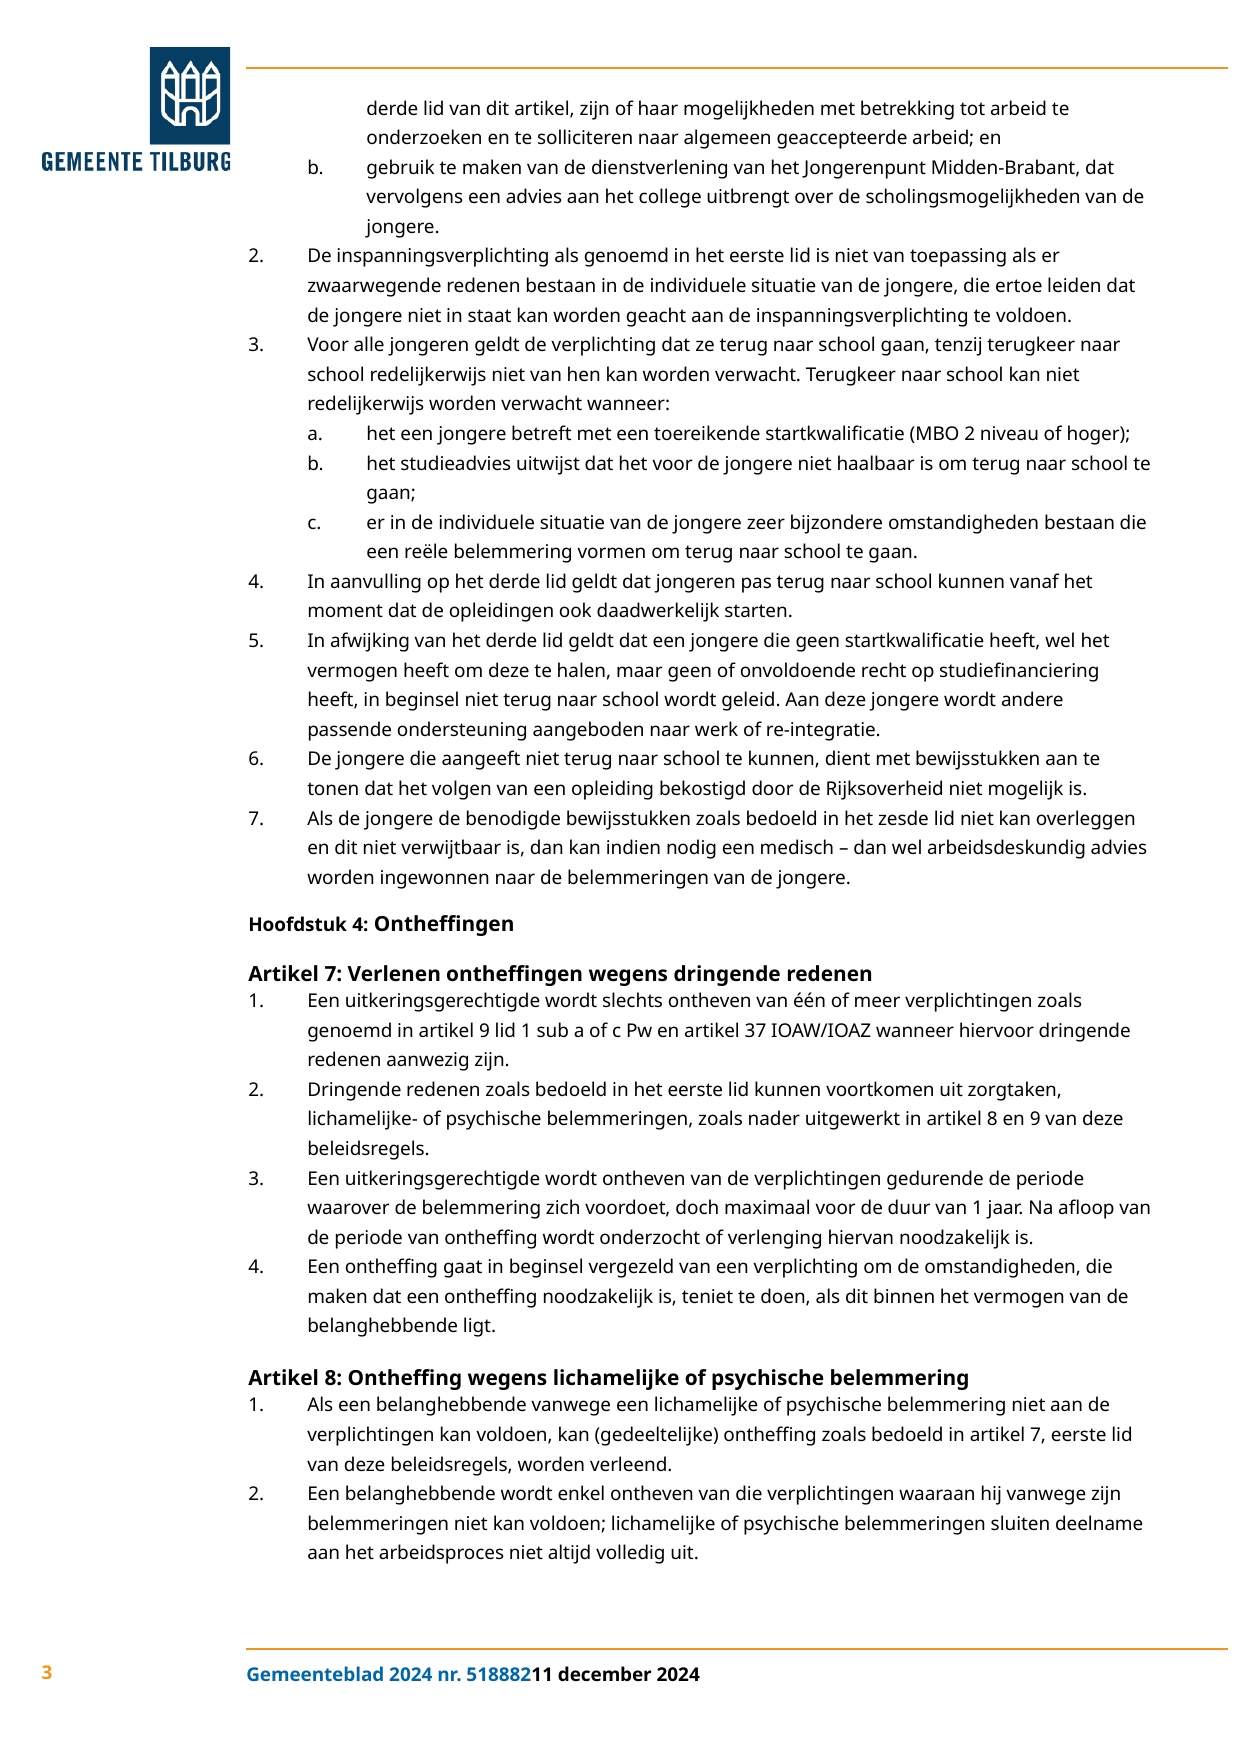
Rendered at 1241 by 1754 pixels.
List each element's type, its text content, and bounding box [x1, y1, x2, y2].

picture [41, 47, 231, 172]
list De inspanningsverplichting als genoemd in het eerste lid is niet van toepassing als er zwaarwegende redenen bestaan in de individuele situatie van de jongere, die ertoe leiden dat de jongere niet in staat kan worden geacht aan de inspanningsverplichting te voldoen. [248, 243, 1152, 328]
list Dringende redenen zoals bedoeld in het eerste lid kunnen voortkomen uit zorgtaken, lichamelijke- of psychische belemmeringen, zoals nader uitgewerkt in artikel 8 en 9 van deze beleidsregels. [248, 1076, 1152, 1161]
text Artikel 7: Verlenen ontheffingen wegens dringende redenen [248, 959, 1152, 987]
list Voor alle jongeren geldt de verplichting dat ze terug naar school gaan, tenzij terugkeer naar school redelijkerwijs niet van hen kan worden verwacht. Terugkeer naar school kan niet redelijkerwijs worden verwacht wanneer: [248, 331, 1152, 416]
list het een jongere betreft met een toereikende startkwalificatie (MBO 2 niveau of hoger); [307, 420, 1152, 446]
list Een uitkeringsgerechtigde wordt slechts ontheven van één of meer verplichtingen zoals genoemd in artikel 9 lid 1 sub a of c Pw en artikel 37 IOAW/IOAZ wanneer hiervoor dringende redenen aanwezig zijn. [248, 987, 1152, 1072]
text Hoofdstuk 4: Ontheffingen [248, 909, 1152, 938]
list er in de individuele situatie van de jongere zeer bijzondere omstandigheden bestaan die een reële belemmering vormen om terug naar school te gaan. [307, 509, 1152, 564]
list Een ontheffing gaat in beginsel vergezeld van een verplichting om de omstandigheden, die maken dat een ontheffing noodzakelijk is, teniet te doen, als dit binnen het vermogen van de belanghebbende ligt. [248, 1253, 1152, 1338]
list In aanvulling op het derde lid geldt dat jongeren pas terug naar school kunnen vanaf het moment dat de opleidingen ook daadwerkelijk starten. [248, 568, 1152, 623]
list derde lid van dit artikel, zijn of haar mogelijkheden met betrekking tot arbeid te onderzoeken en te solliciteren naar algemeen geaccepteerde arbeid; en [307, 95, 1152, 150]
list het studieadvies uitwijst dat het voor de jongere niet haalbaar is om terug naar school te gaan; [307, 450, 1152, 505]
list De jongere die aangeeft niet terug naar school te kunnen, dient met bewijsstukken aan te tonen dat het volgen van een opleiding bekostigd door de Rijksoverheid niet mogelijk is. [248, 746, 1152, 801]
list Een belanghebbende wordt enkel ontheven van die verplichtingen waaraan hij vanwege zijn belemmeringen niet kan voldoen; lichamelijke of psychische belemmeringen sluiten deelname aan het arbeidsproces niet altijd volledig uit. [248, 1480, 1152, 1565]
list Een uitkeringsgerechtigde wordt ontheven van de verplichtingen gedurende de periode waarover de belemmering zich voordoet, doch maximaal voor de duur van 1 jaar. Na afloop van de periode van ontheffing wordt onderzocht of verlenging hiervan noodzakelijk is. [248, 1165, 1152, 1250]
list Als de jongere de benodigde bewijsstukken zoals bedoeld in het zesde lid niet kan overleggen en dit niet verwijtbaar is, dan kan indien nodig een medisch – dan wel arbeidsdeskundig advies worden ingewonnen naar de belemmeringen van de jongere. [248, 805, 1152, 890]
text Artikel 8: Ontheffing wegens lichamelijke of psychische belemmering [248, 1363, 1152, 1392]
list Als een belanghebbende vanwege een lichamelijke of psychische belemmering niet aan de verplichtingen kan voldoen, kan (gedeeltelijke) ontheffing zoals bedoeld in artikel 7, eerste lid van deze beleidsregels, worden verleend. [248, 1392, 1152, 1476]
list gebruik te maken van de dienstverlening van het Jongerenpunt Midden-Brabant, dat vervolgens een advies aan het college uitbrengt over de scholingsmogelijkheden van de jongere. [307, 154, 1152, 239]
list In afwijking van het derde lid geldt dat een jongere die geen startkwalificatie heeft, wel het vermogen heeft om deze te halen, maar geen of onvoldoende recht op studiefinanciering heeft, in beginsel niet terug naar school wordt geleid. Aan deze jongere wordt andere passende ondersteuning aangeboden naar werk of re-integratie. [248, 627, 1152, 742]
